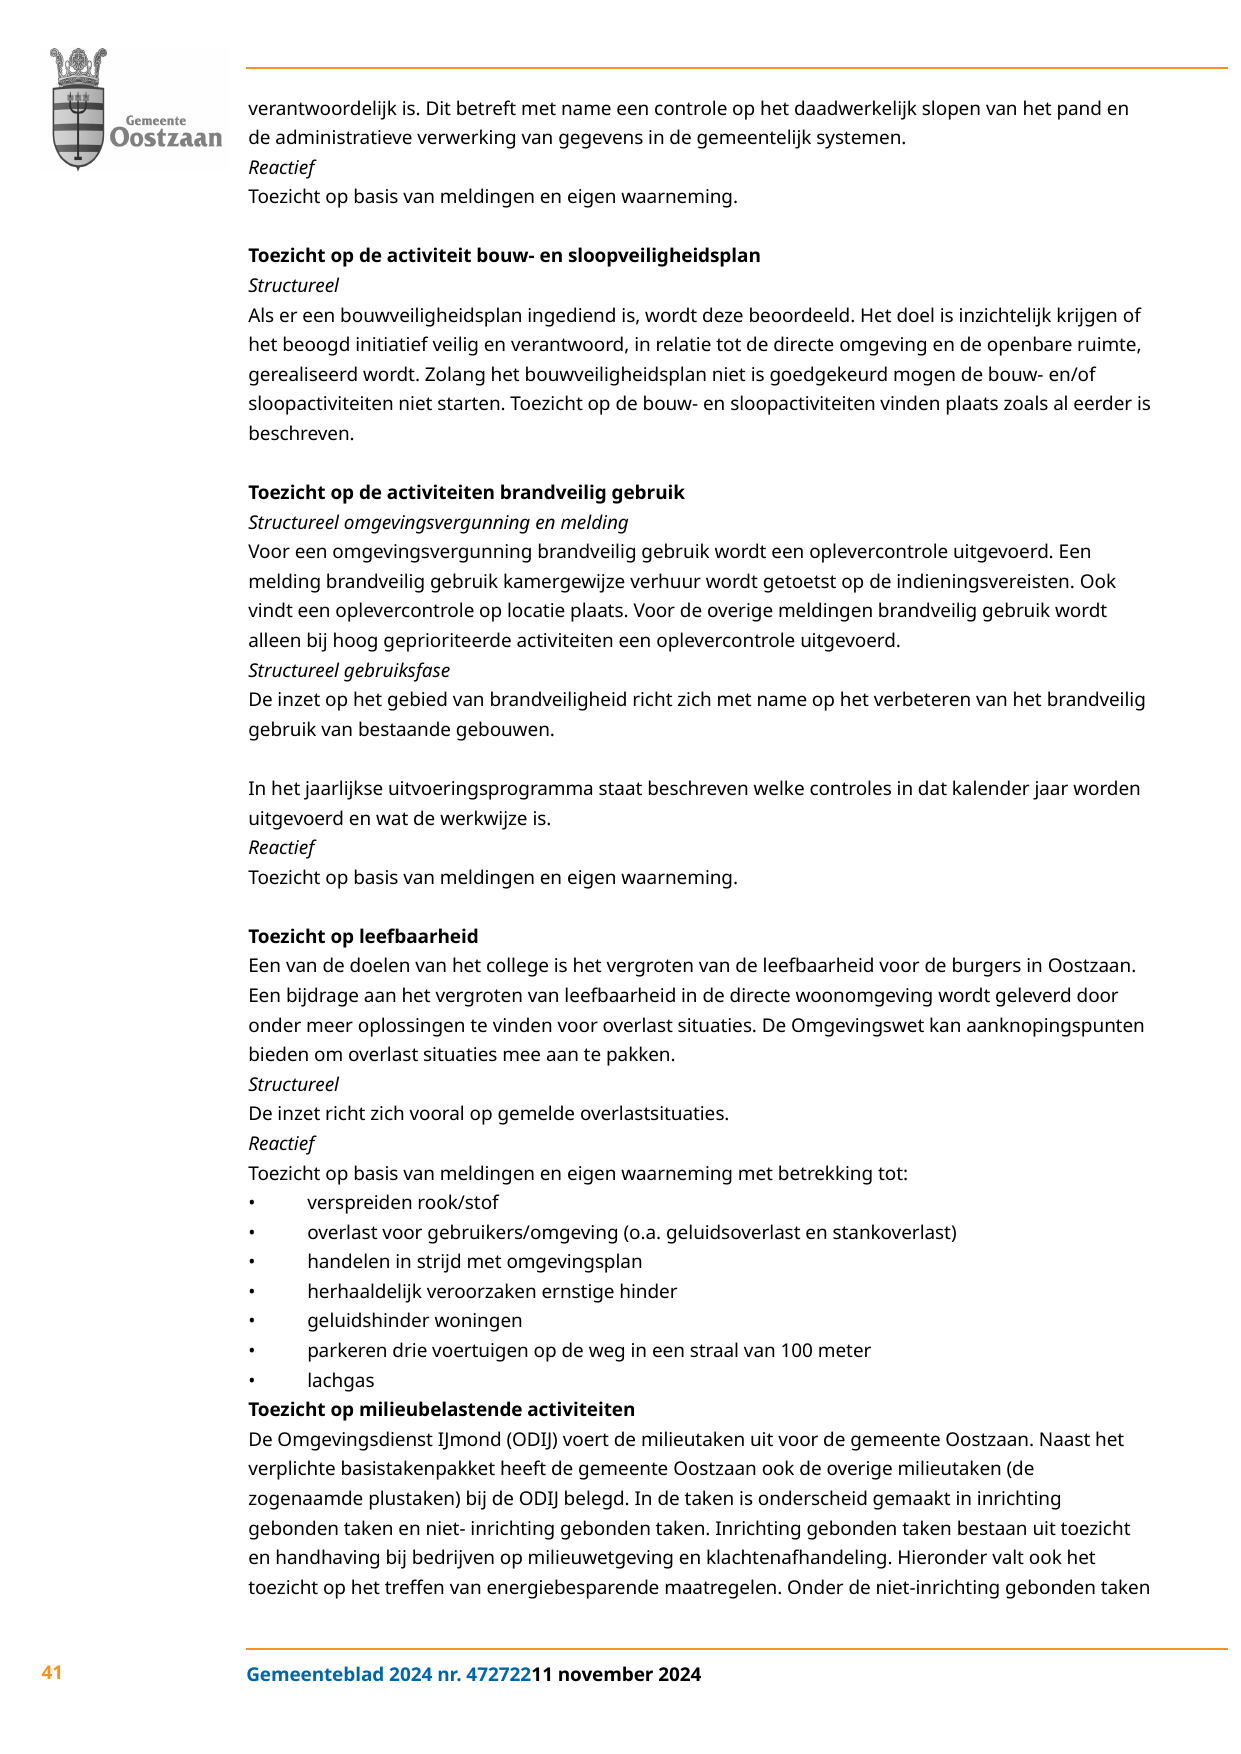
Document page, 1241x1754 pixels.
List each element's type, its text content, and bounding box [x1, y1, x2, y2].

text Toezicht op de activiteit bouw- en sloopveiligheidsplan [248, 243, 1152, 268]
list geluidshinder woningen [248, 1308, 1152, 1333]
text Reactief [248, 154, 1152, 180]
text Toezicht op leefbaarheid [248, 923, 1152, 949]
text verantwoordelijk is. Dit betreft met name een controle op het daadwerkelijk slopen van het pand en de administratieve verwerking van gegevens in de gemeentelijk systemen. [248, 95, 1152, 150]
text Voor een omgevingsvergunning brandveilig gebruik wordt een oplevercontrole uitgevoerd. Een melding brandveilig gebruik kamergewijze verhuur wordt getoetst op de indieningsvereisten. Ook vindt een oplevercontrole op locatie plaats. Voor de overige meldingen brandveilig gebruik wordt alleen bij hoog geprioriteerde activiteiten een oplevercontrole uitgevoerd. [248, 538, 1152, 653]
text Toezicht op de activiteiten brandveilig gebruik [248, 479, 1152, 505]
text De inzet richt zich vooral op gemelde overlastsituaties. [248, 1101, 1152, 1126]
text Toezicht op basis van meldingen en eigen waarneming met betrekking tot: [248, 1160, 1152, 1186]
picture [41, 47, 231, 172]
text Toezicht op basis van meldingen en eigen waarneming. [248, 864, 1152, 890]
text Structureel omgevingsvergunning en melding [248, 509, 1152, 535]
list verspreiden rook/stof [248, 1189, 1152, 1215]
text Structureel gebruiksfase [248, 657, 1152, 683]
text Toezicht op basis van meldingen en eigen waarneming. [248, 183, 1152, 209]
text Reactief [248, 1130, 1152, 1156]
text In het jaarlijkse uitvoeringsprogramma staat beschreven welke controles in dat kalender jaar worden uitgevoerd en wat de werkwijze is. [248, 775, 1152, 831]
list herhaaldelijk veroorzaken ernstige hinder [248, 1278, 1152, 1304]
text Een van de doelen van het college is het vergroten van de leefbaarheid voor de burgers in Oostzaan. Een bijdrage aan het vergroten van leefbaarheid in de directe woonomgeving wordt geleverd door onder meer oplossingen te vinden voor overlast situaties. De Omgevingswet kan aanknopingspunten bieden om overlast situaties mee aan te pakken. [248, 953, 1152, 1067]
list handelen in strijd met omgevingsplan [248, 1248, 1152, 1274]
text Structureel [248, 1071, 1152, 1097]
text Structureel [248, 272, 1152, 298]
list overlast voor gebruikers/omgeving (o.a. geluidsoverlast en stankoverlast) [248, 1219, 1152, 1245]
text De Omgevingsdienst IJmond (ODIJ) voert de milieutaken uit voor de gemeente Oostzaan. Naast het verplichte basistakenpakket heeft de gemeente Oostzaan ook de overige milieutaken (de zogenaamde plustaken) bij de ODIJ belegd. In de taken is onderscheid gemaakt in inrichting gebonden taken en niet- inrichting gebonden taken. Inrichting gebonden taken bestaan uit toezicht en handhaving bij bedrijven op milieuwetgeving en klachtenafhandeling. Hieronder valt ook het toezicht op het treffen van energiebesparende maatregelen. Onder de niet-inrichting gebonden taken [248, 1426, 1152, 1600]
text Als er een bouwveiligheidsplan ingediend is, wordt deze beoordeeld. Het doel is inzichtelijk krijgen of het beoogd initiatief veilig en verantwoord, in relatie tot de directe omgeving en de openbare ruimte, gerealiseerd wordt. Zolang het bouwveiligheidsplan niet is goedgekeurd mogen de bouw- en/of sloopactiviteiten niet starten. Toezicht op de bouw- en sloopactiviteiten vinden plaats zoals al eerder is beschreven. [248, 302, 1152, 446]
text Toezicht op milieubelastende activiteiten [248, 1396, 1152, 1422]
list lachgas [248, 1367, 1152, 1393]
text De inzet op het gebied van brandveiligheid richt zich met name op het verbeteren van het brandveilig gebruik van bestaande gebouwen. [248, 686, 1152, 742]
text Reactief [248, 834, 1152, 860]
list parkeren drie voertuigen op de weg in een straal van 100 meter [248, 1337, 1152, 1363]
